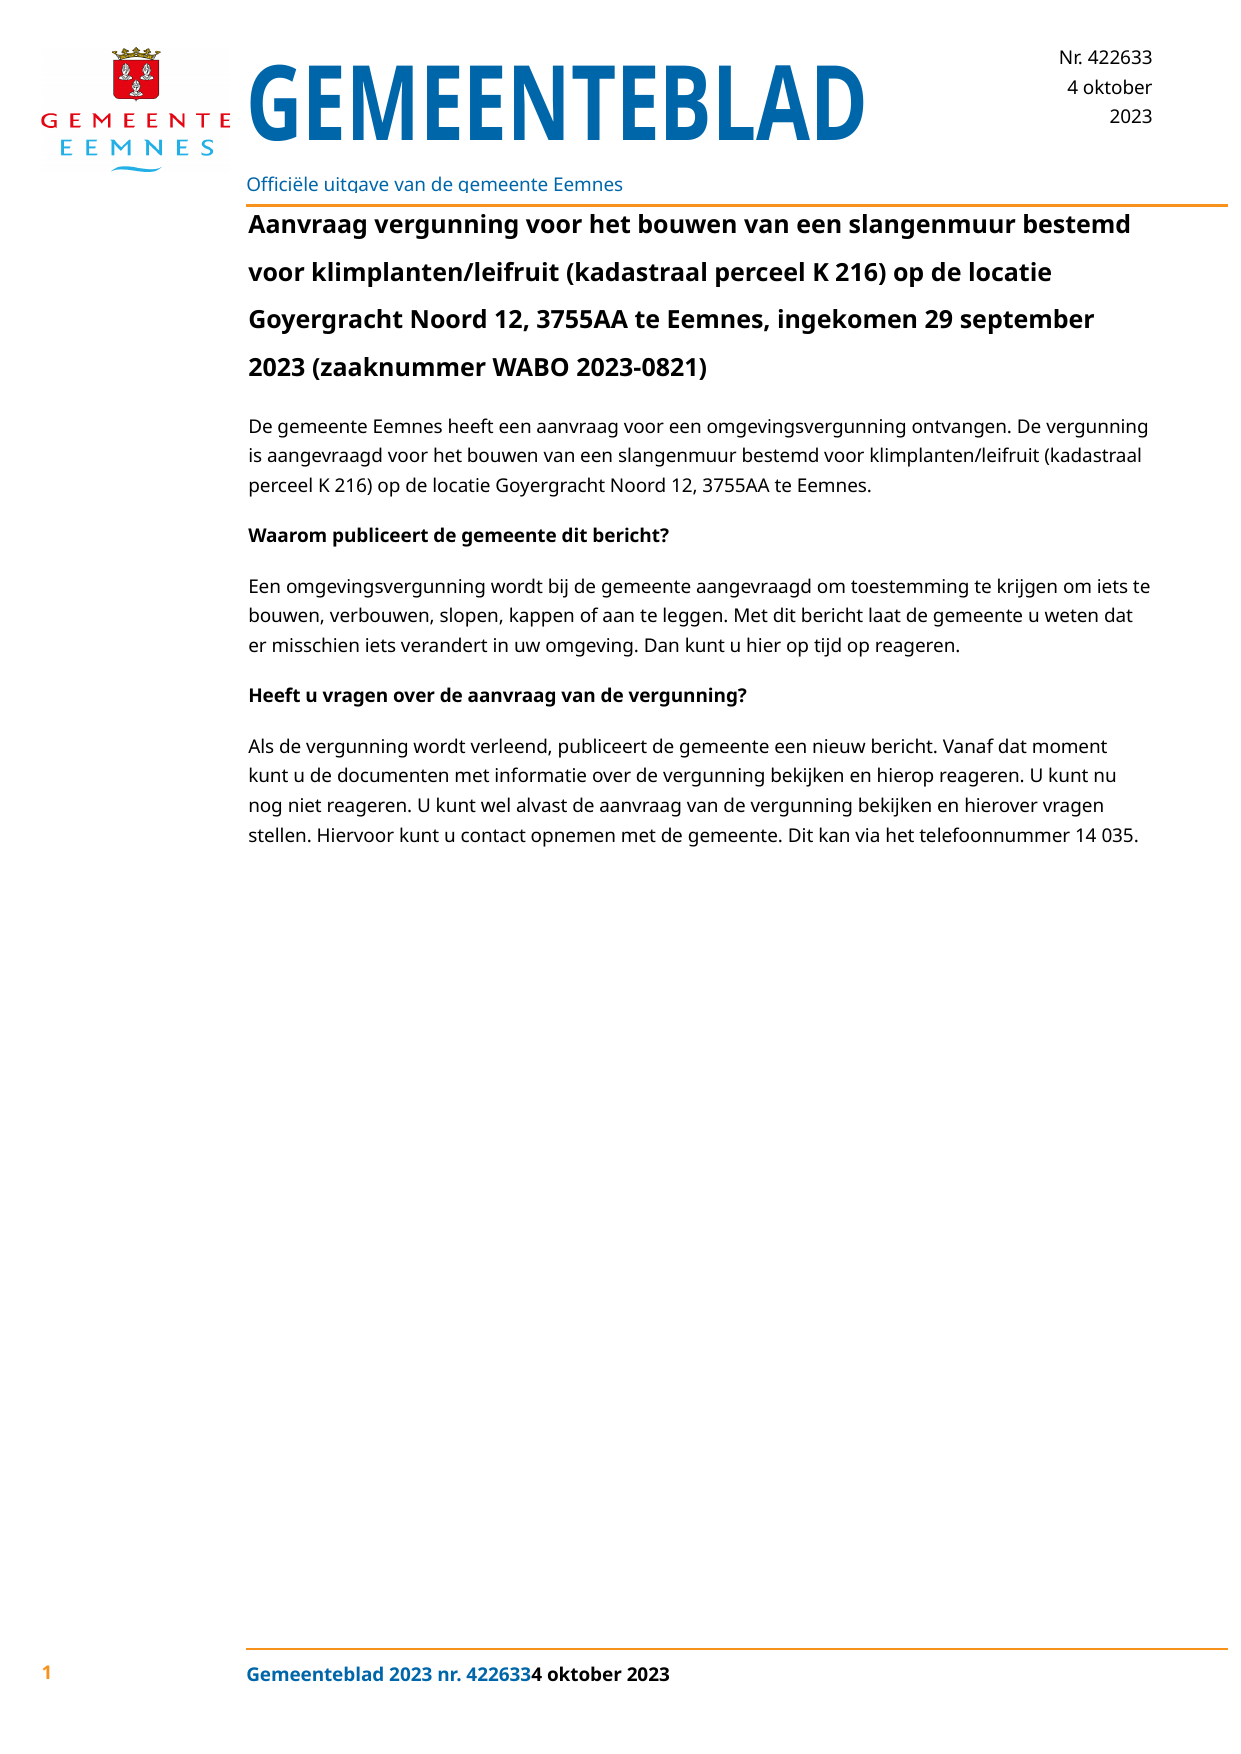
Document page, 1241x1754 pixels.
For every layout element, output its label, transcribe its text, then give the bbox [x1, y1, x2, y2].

text Aanvraag vergunning voor het bouwen van een slangenmuur bestemd voor klimplanten/leifruit (kadastraal perceel K 216) op de locatie Goyergracht Noord 12, 3755AA te Eemnes, ingekomen 29 september 2023 (zaaknummer WABO 2023-0821) [248, 207, 1152, 384]
text Als de vergunning wordt verleend, publiceert de gemeente een nieuw bericht. Vanaf dat moment kunt u de documenten met informatie over de vergunning bekijken en hierop reageren. U kunt nu nog niet reageren. U kunt wel alvast de aanvraag van de vergunning bekijken en hierover vragen stellen. Hiervoor kunt u contact opnemen met de gemeente. Dit kan via het telefoonnummer 14 035. [248, 733, 1152, 848]
text Een omgevingsvergunning wordt bij de gemeente aangevraagd om toestemming te krijgen om iets te bouwen, verbouwen, slopen, kappen of aan te leggen. Met dit bericht laat de gemeente u weten dat er misschien iets verandert in uw omgeving. Dan kunt u hier op tijd op reageren. [248, 573, 1152, 658]
text Waarom publiceert de gemeente dit bericht? [248, 523, 1152, 548]
text De gemeente Eemnes heeft een aanvraag voor een omgevingsvergunning ontvangen. De vergunning is aangevraagd voor het bouwen van een slangenmuur bestemd voor klimplanten/leifruit (kadastraal perceel K 216) op de locatie Goyergracht Noord 12, 3755AA te Eemnes. [248, 413, 1152, 498]
picture [41, 47, 231, 172]
text Heeft u vragen over de aanvraag van de vergunning? [248, 683, 1152, 708]
